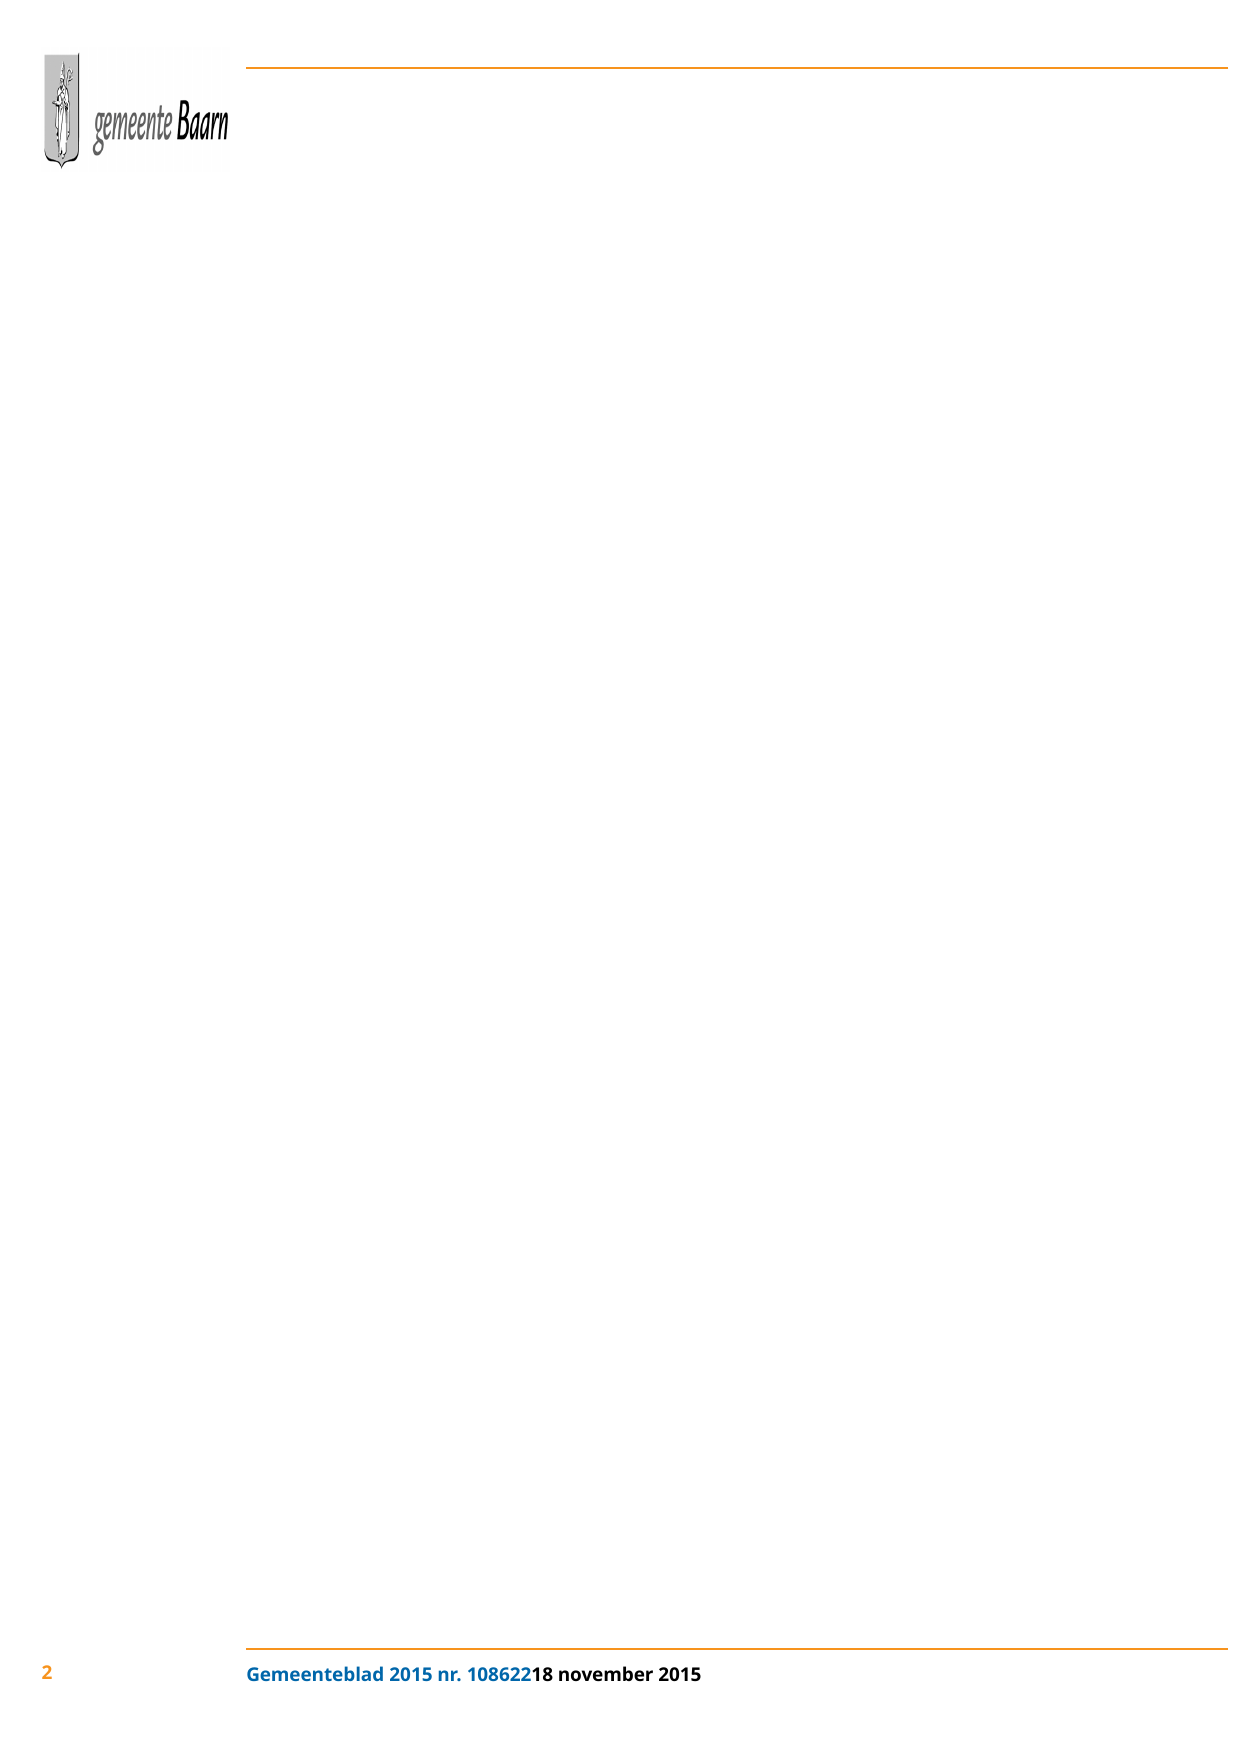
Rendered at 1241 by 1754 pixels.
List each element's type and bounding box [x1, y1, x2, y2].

picture [41, 47, 231, 172]
